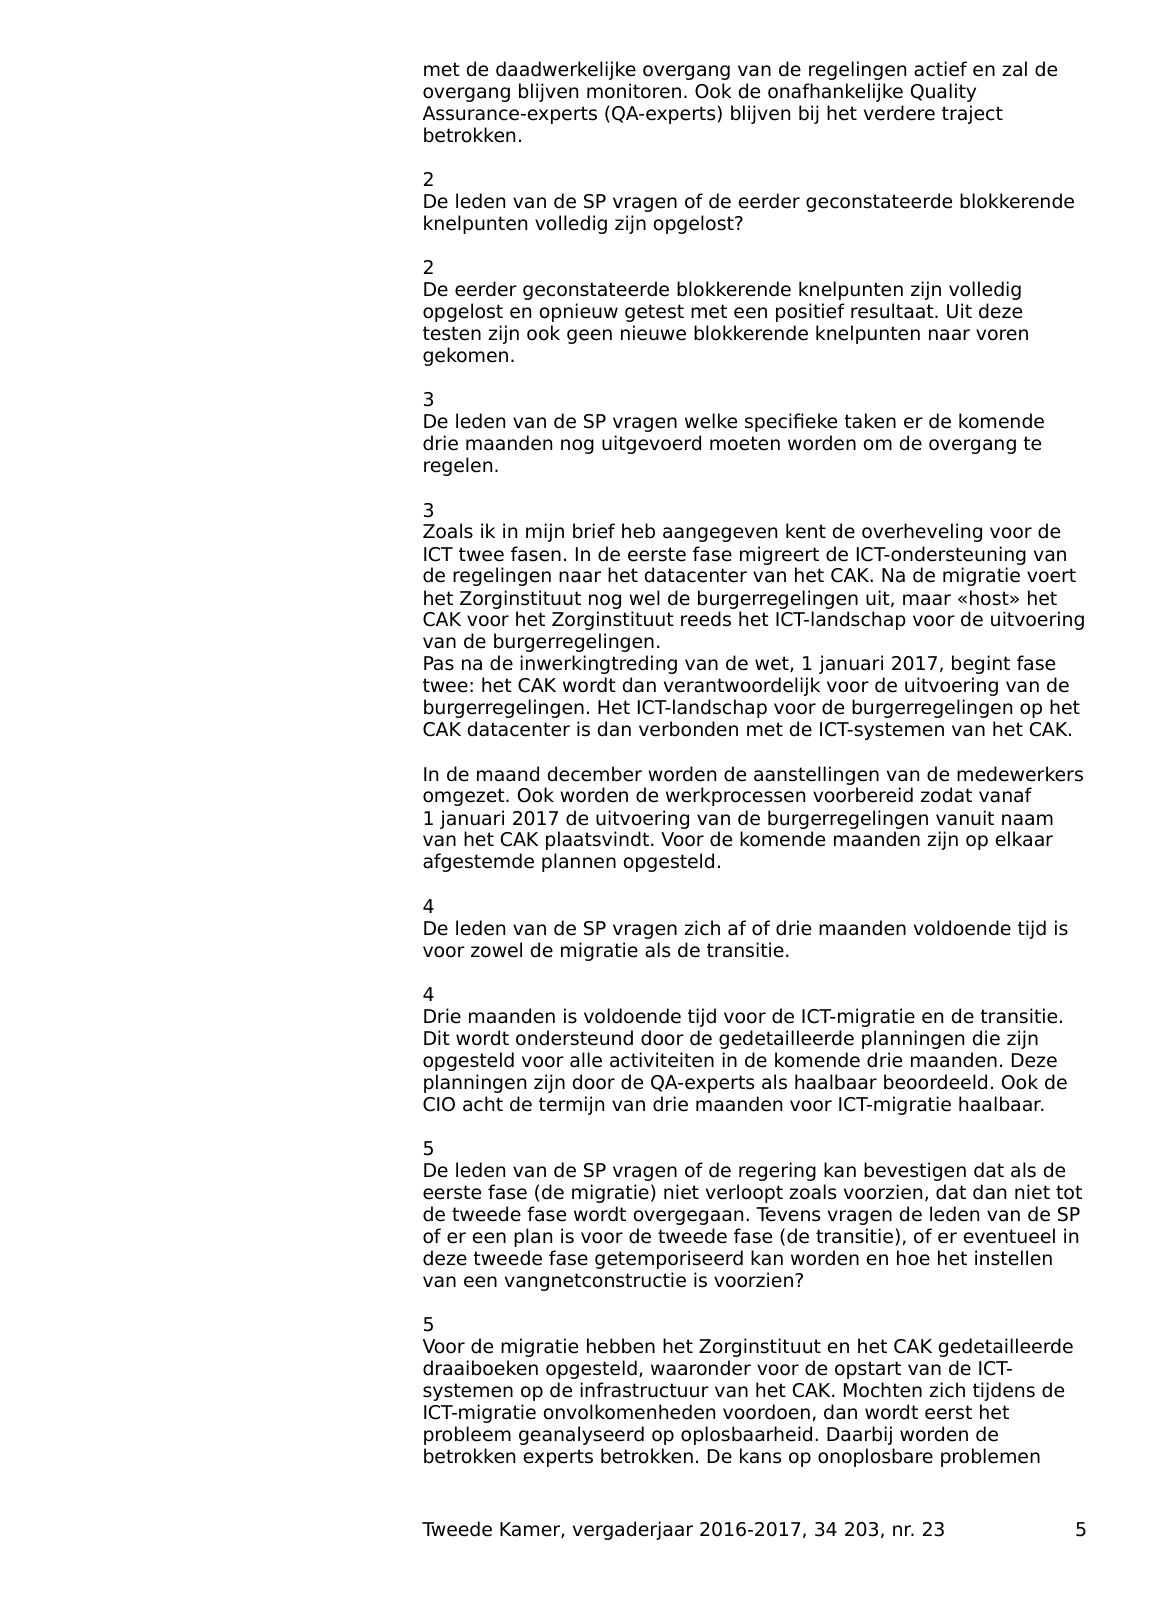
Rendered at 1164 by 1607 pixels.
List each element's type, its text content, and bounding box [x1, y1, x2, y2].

text De leden van de SP vragen of de eerder geconstateerde blokkerende knelpunten volledig zijn opgelost? [422, 191, 1087, 235]
text Voor de migratie hebben het Zorginstituut en het CAK gedetailleerde draaiboeken opgesteld, waaronder voor de opstart van de ICT-systemen op de infrastructuur van het CAK. Mochten zich tijdens de ICT-migratie onvolkomenheden voordoen, dan wordt eerst het probleem geanalyseerd op oplosbaarheid. Daarbij worden de betrokken experts betrokken. De kans op onoplosbare problemen [422, 1336, 1087, 1468]
text De leden van de SP vragen zich af of drie maanden voldoende tijd is voor zowel de migratie als de transitie. [422, 917, 1087, 961]
text 3 [422, 389, 1087, 411]
text 2 [422, 257, 1087, 279]
text met de daadwerkelijke overgang van de regelingen actief en zal de overgang blijven monitoren. Ook de onafhankelijke Quality Assurance-experts (QA-experts) blijven bij het verdere traject betrokken. [422, 59, 1087, 147]
text 4 [422, 984, 1087, 1006]
text 2 [422, 169, 1087, 191]
text De eerder geconstateerde blokkerende knelpunten zijn volledig opgelost en opnieuw getest met een positief resultaat. Uit deze testen zijn ook geen nieuwe blokkerende knelpunten naar voren gekomen. [422, 279, 1087, 367]
text 3 [422, 499, 1087, 521]
text De leden van de SP vragen welke specifieke taken er de komende drie maanden nog uitgevoerd moeten worden om de overgang te regelen. [422, 411, 1087, 477]
text 4 [422, 896, 1087, 917]
text In de maand december worden de aanstellingen van de medewerkers omgezet. Ook worden de werkprocessen voorbereid zodat vanaf 1 januari 2017 de uitvoering van de burgerregelingen vanuit naam van het CAK plaatsvindt. Voor de komende maanden zijn op elkaar afgestemde plannen opgesteld. [422, 763, 1087, 873]
text Drie maanden is voldoende tijd voor de ICT-migratie en de transitie. Dit wordt ondersteund door de gedetailleerde planningen die zijn opgesteld voor alle activiteiten in de komende drie maanden. Deze planningen zijn door de QA-experts als haalbaar beoordeeld. Ook de CIO acht de termijn van drie maanden voor ICT-migratie haalbaar. [422, 1006, 1087, 1116]
text Zoals ik in mijn brief heb aangegeven kent de overheveling voor de ICT twee fasen. In de eerste fase migreert de ICT-ondersteuning van de regelingen naar het datacenter van het CAK. Na de migratie voert het Zorginstituut nog wel de burgerregelingen uit, maar «host» het CAK voor het Zorginstituut reeds het ICT-landschap voor de uitvoering van de burgerregelingen. [422, 521, 1087, 653]
text De leden van de SP vragen of de regering kan bevestigen dat als de eerste fase (de migratie) niet verloopt zoals voorzien, dat dan niet tot de tweede fase wordt overgegaan. Tevens vragen de leden van de SP of er een plan is voor de tweede fase (de transitie), of er eventueel in deze tweede fase getemporiseerd kan worden en hoe het instellen van een vangnetconstructie is voorzien? [422, 1160, 1087, 1292]
text 5 [422, 1314, 1087, 1336]
text 5 [422, 1138, 1087, 1160]
text Pas na de inwerkingtreding van de wet, 1 januari 2017, begint fase twee: het CAK wordt dan verantwoordelijk voor de uitvoering van de burgerregelingen. Het ICT-landschap voor de burgerregelingen op het CAK datacenter is dan verbonden met de ICT-systemen van het CAK. [422, 653, 1087, 741]
